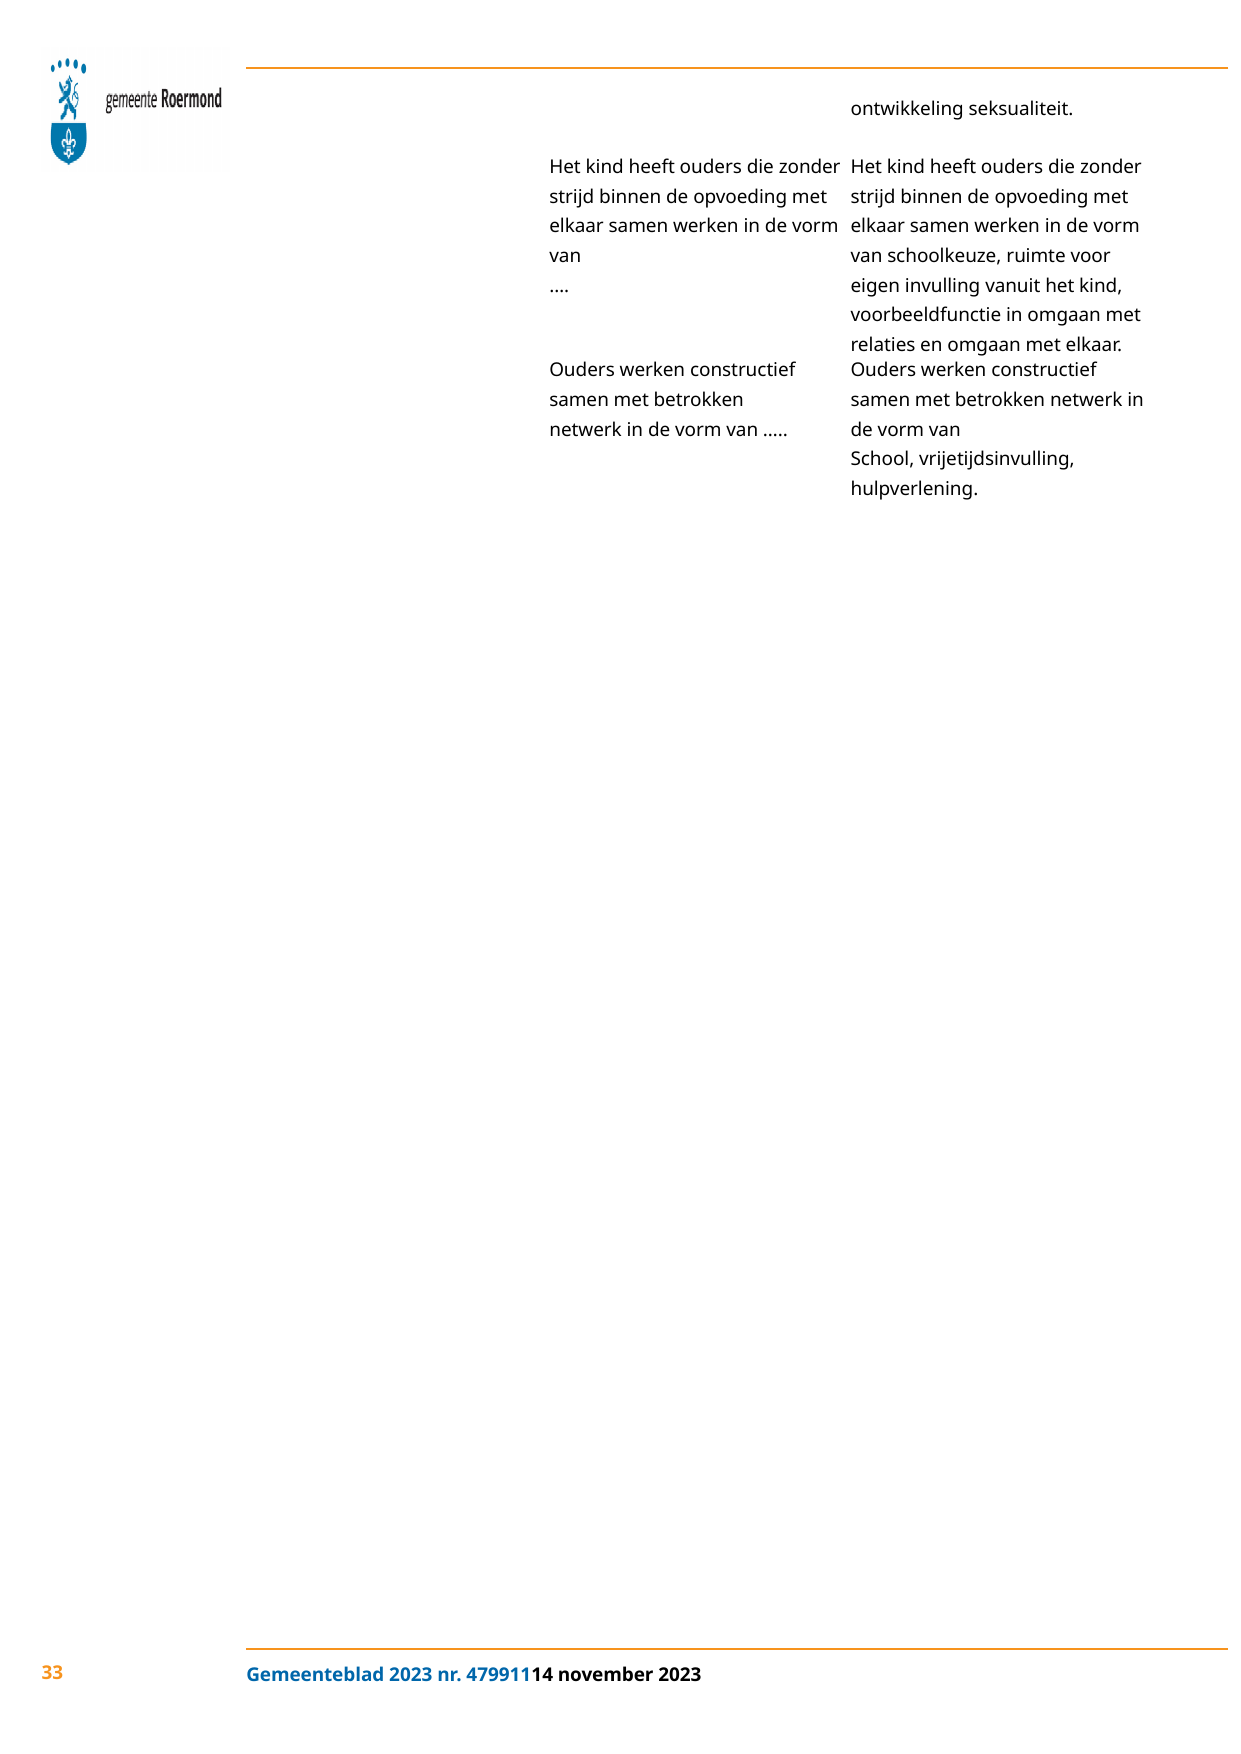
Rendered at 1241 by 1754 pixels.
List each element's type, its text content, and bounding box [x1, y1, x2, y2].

table_header [248, 154, 549, 357]
table_cell Ouders werken constructief samen met betrokken netwerk in de vorm van School, vrijetijdsinvulling, hulpverlening. [850, 357, 1152, 501]
table_cell [248, 95, 549, 121]
table_header Het kind heeft ouders die zonder strijd binnen de opvoeding met elkaar samen werken in de vorm van …. [549, 154, 850, 357]
table_header Het kind heeft ouders die zonder strijd binnen de opvoeding met elkaar samen werken in de vorm van schoolkeuze, ruimte voor eigen invulling vanuit het kind, voorbeeldfunctie in omgaan met relaties en omgaan met elkaar. [850, 154, 1152, 357]
picture [41, 47, 231, 172]
table_cell [248, 357, 549, 501]
table_cell [549, 95, 850, 121]
table_cell Ouders werken constructief samen met betrokken netwerk in de vorm van ….. [549, 357, 850, 501]
table_cell ontwikkeling seksualiteit. [850, 95, 1152, 121]
